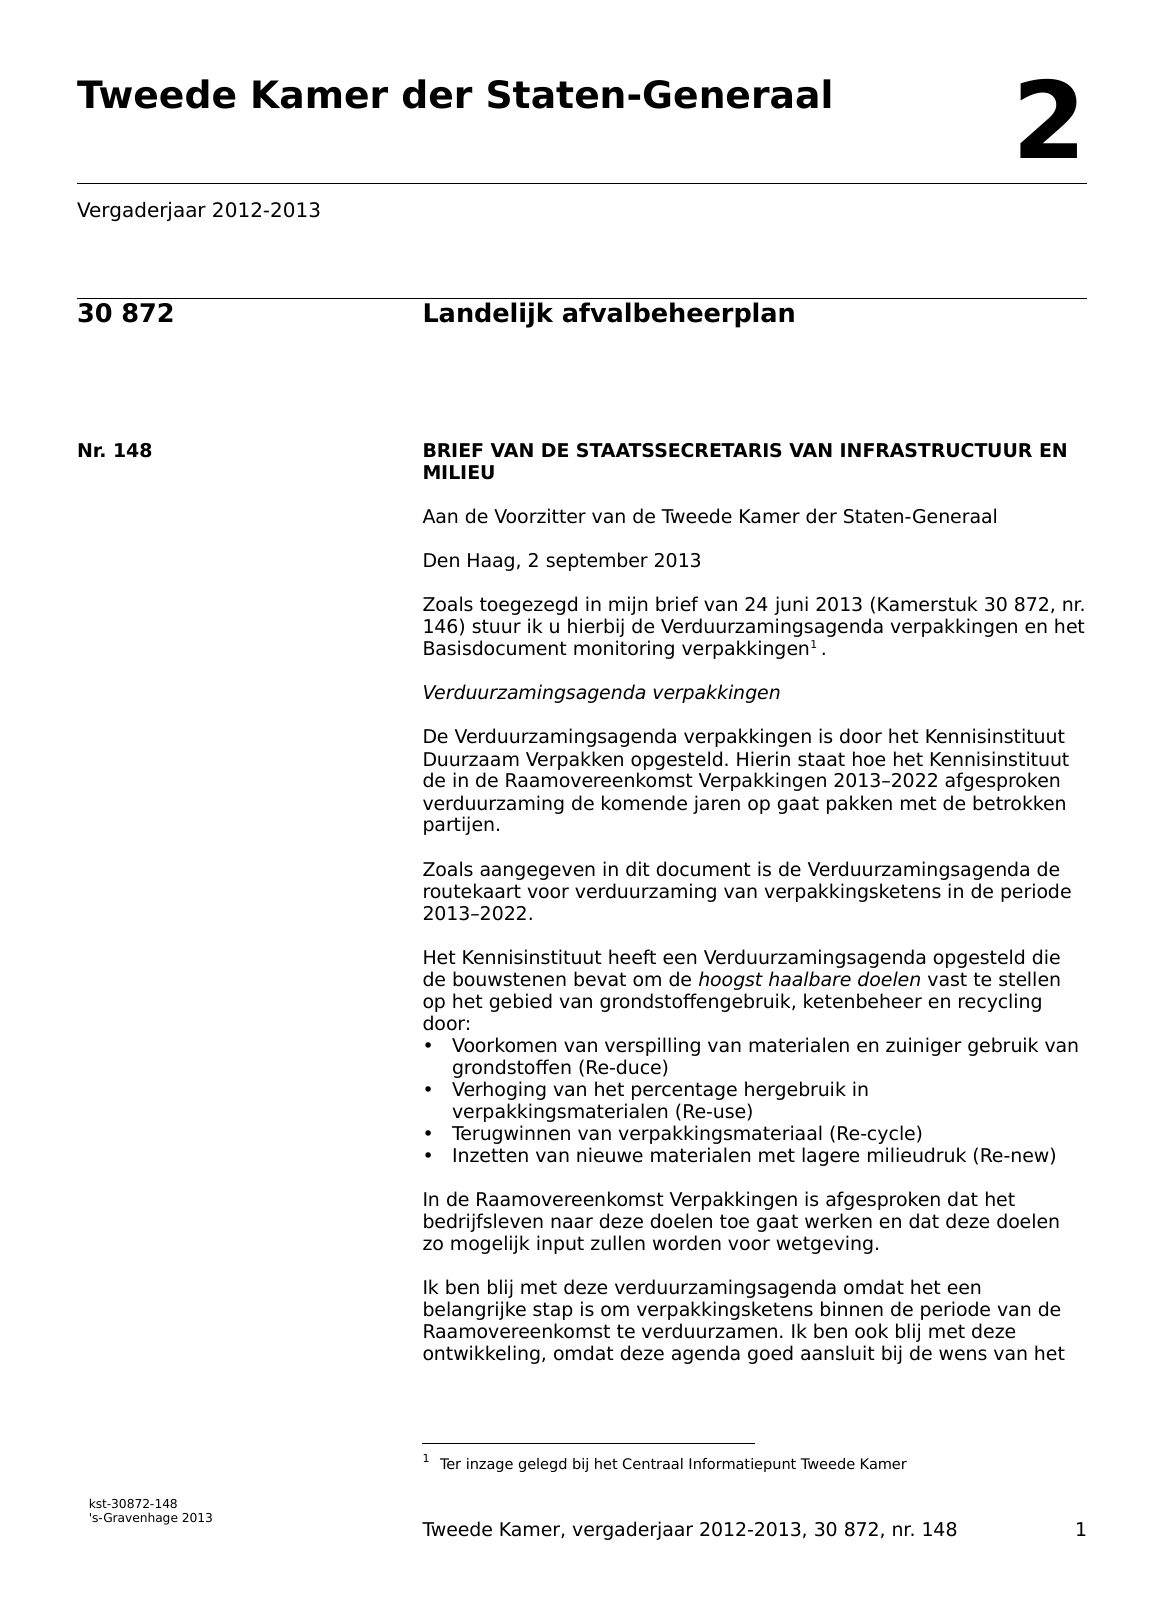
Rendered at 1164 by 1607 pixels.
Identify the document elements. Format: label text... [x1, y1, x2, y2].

text De Verduurzamingsagenda verpakkingen is door het Kennisinstituut Duurzaam Verpakken opgesteld. Hierin staat hoe het Kennisinstituut de in de Raamovereenkomst Verpakkingen 2013–2022 afgesproken verduurzaming de komende jaren op gaat pakken met de betrokken partijen. [422, 726, 1087, 836]
text Zoals toegezegd in mijn brief van 24 juni 2013 (Kamerstuk 30 872, nr. 146) stuur ik u hierbij de Verduurzamingsagenda verpakkingen en het Basisdocument monitoring verpakkingen. [422, 594, 1087, 660]
subtitle 30 872 Landelijk afvalbeheerplan [77, 299, 1087, 329]
table_header 2 [886, 59, 1087, 183]
text Ik ben blij met deze verduurzamingsagenda omdat het een belangrijke stap is om verpakkingsketens binnen de periode van de Raamovereenkomst te verduurzamen. Ik ben ook blij met deze ontwikkeling, omdat deze agenda goed aansluit bij de wens van het [422, 1277, 1087, 1365]
table_cell Vergaderjaar 2012-2013 [77, 184, 1087, 298]
text Den Haag, 2 september 2013 [422, 550, 1087, 572]
text • Inzetten van nieuwe materialen met lagere milieudruk (Re-new) [422, 1144, 1087, 1166]
text Aan de Voorzitter van de Tweede Kamer der Staten-Generaal [422, 506, 1087, 528]
text 's-Gravenhage 2013 [88, 1511, 323, 1525]
text In de Raamovereenkomst Verpakkingen is afgesproken dat het bedrijfsleven naar deze doelen toe gaat werken en dat deze doelen zo mogelijk input zullen worden voor wetgeving. [422, 1189, 1087, 1254]
subtitle Verduurzamingsagenda verpakkingen [422, 682, 1087, 704]
table_header Tweede Kamer der Staten-Generaal [77, 59, 886, 183]
text Zoals aangegeven in dit document is de Verduurzamingsagenda de routekaart voor verduurzaming van verpakkingsketens in de periode 2013–2022. [422, 858, 1087, 924]
text • Verhoging van het percentage hergebruik in verpakkingsmaterialen (Re-use) [422, 1078, 1087, 1122]
text • Voorkomen van verspilling van materialen en zuiniger gebruik van grondstoffen (Re-duce) [422, 1034, 1087, 1078]
text Ter inzage gelegd bij het Centraal Informatiepunt Tweede Kamer [422, 1452, 1087, 1474]
subtitle Nr. 148 BRIEF VAN DE STAATSSECRETARIS VAN INFRASTRUCTUUR EN MILIEU [77, 440, 1087, 484]
text kst-30872-148 [88, 1497, 323, 1511]
text Het Kennisinstituut heeft een Verduurzamingsagenda opgesteld die de bouwstenen bevat om de hoogst haalbare doelen vast te stellen op het gebied van grondstoffengebruik, ketenbeheer en recycling door: [422, 947, 1087, 1034]
text • Terugwinnen van verpakkingsmateriaal (Re-cycle) [422, 1122, 1087, 1144]
